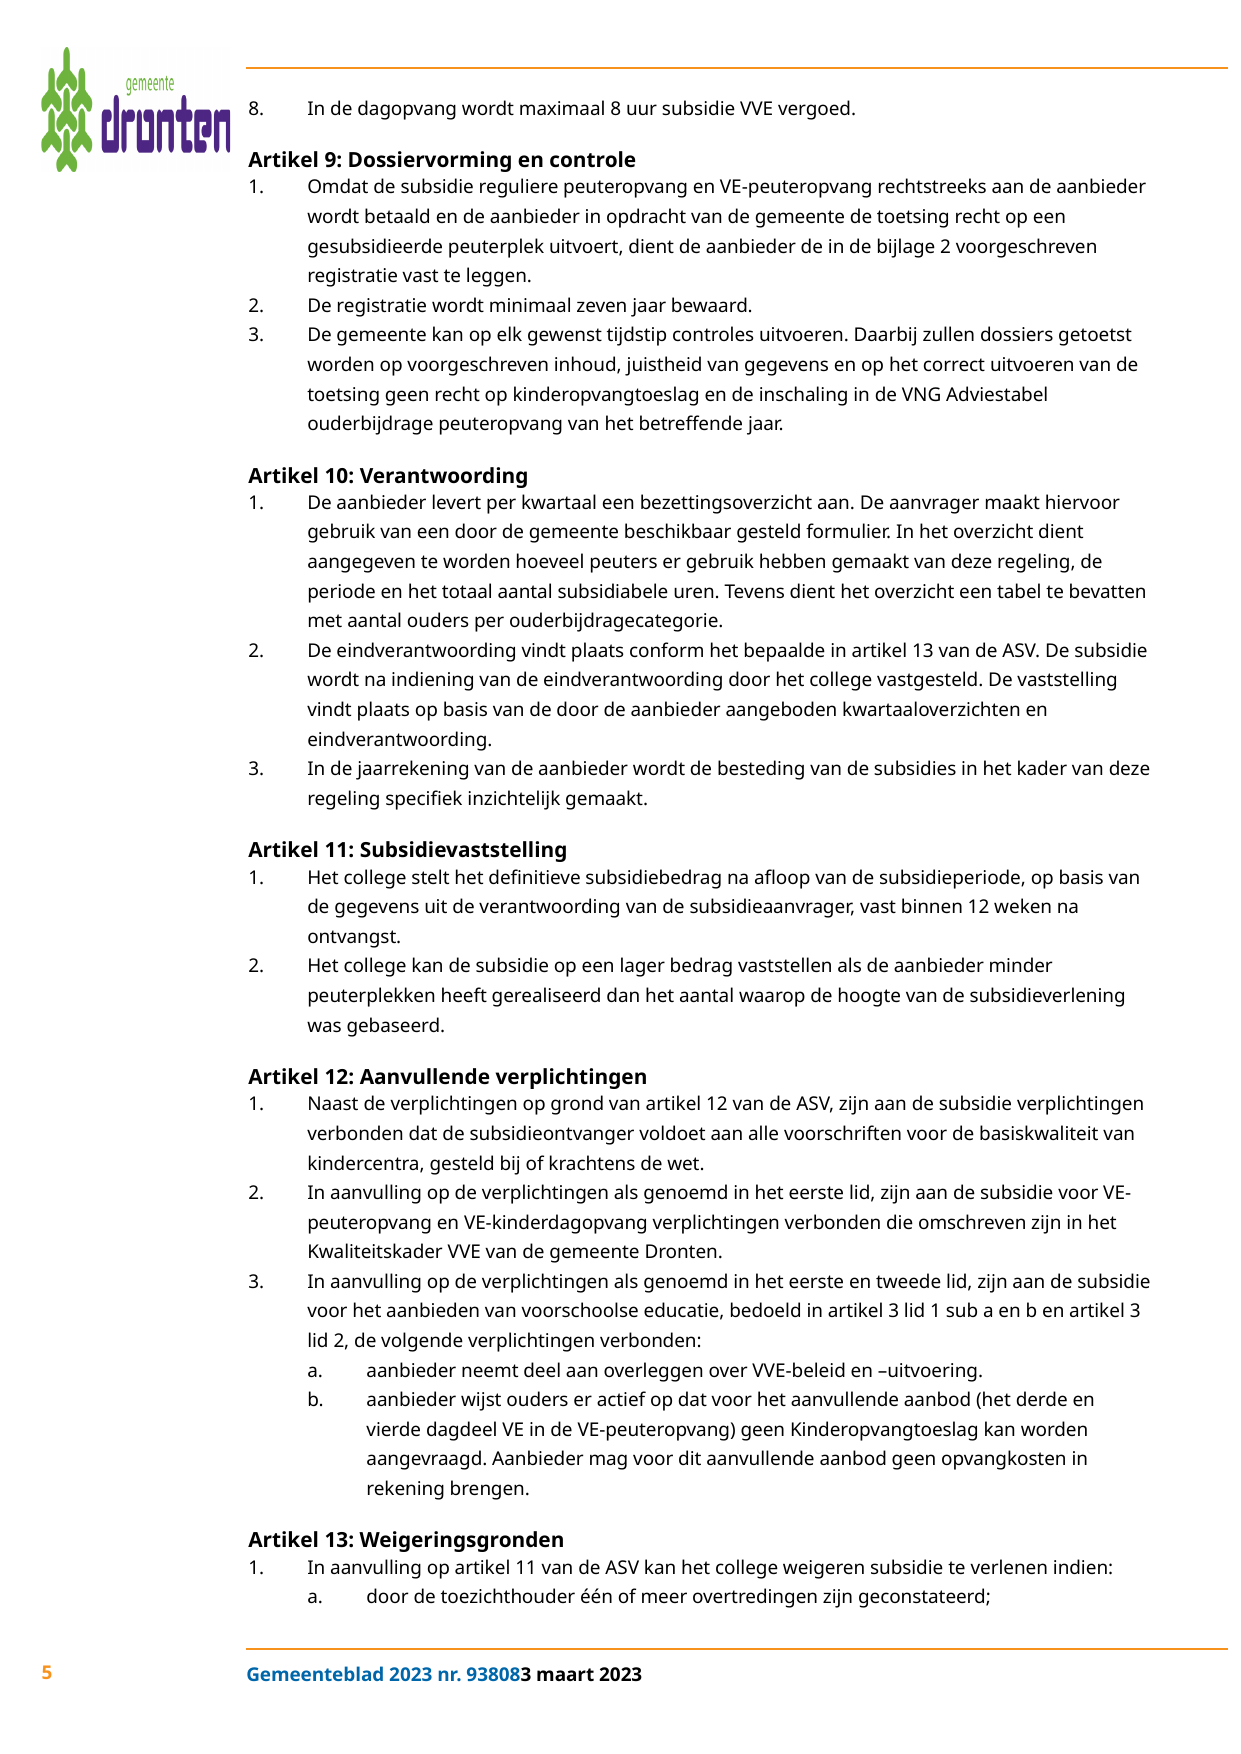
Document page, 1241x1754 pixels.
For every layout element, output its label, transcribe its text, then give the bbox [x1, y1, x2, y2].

list Omdat de subsidie reguliere peuteropvang en VE-peuteropvang rechtstreeks aan de aanbieder wordt betaald en de aanbieder in opdracht van de gemeente de toetsing recht op een gesubsidieerde peuterplek uitvoert, dient de aanbieder de in de bijlage 2 voorgeschreven registratie vast te leggen. [248, 174, 1152, 288]
text Artikel 13: Weigeringsgronden [248, 1526, 1152, 1554]
text Artikel 11: Subsidievaststelling [248, 835, 1152, 864]
picture [41, 47, 231, 172]
list In aanvulling op de verplichtingen als genoemd in het eerste lid, zijn aan de subsidie voor VE-peuteropvang en VE-kinderdagopvang verplichtingen verbonden die omschreven zijn in het Kwaliteitskader VVE van de gemeente Dronten. [248, 1179, 1152, 1264]
text Artikel 12: Aanvullende verplichtingen [248, 1062, 1152, 1091]
list De aanbieder levert per kwartaal een bezettingsoverzicht aan. De aanvrager maakt hiervoor gebruik van een door de gemeente beschikbaar gesteld formulier. In het overzicht dient aangegeven te worden hoeveel peuters er gebruik hebben gemaakt van deze regeling, de periode en het totaal aantal subsidiabele uren. Tevens dient het overzicht een tabel te bevatten met aantal ouders per ouderbijdragecategorie. [248, 489, 1152, 633]
list In de jaarrekening van de aanbieder wordt de besteding van de subsidies in het kader van deze regeling specifiek inzichtelijk gemaakt. [248, 755, 1152, 811]
list De registratie wordt minimaal zeven jaar bewaard. [248, 292, 1152, 318]
list Naast de verplichtingen op grond van artikel 12 van de ASV, zijn aan de subsidie verplichtingen verbonden dat de subsidieontvanger voldoet aan alle voorschriften voor de basiskwaliteit van kindercentra, gesteld bij of krachtens de wet. [248, 1091, 1152, 1176]
list In de dagopvang wordt maximaal 8 uur subsidie VVE vergoed. [248, 95, 1152, 121]
list De eindverantwoording vindt plaats conform het bepaalde in artikel 13 van de ASV. De subsidie wordt na indiening van de eindverantwoording door het college vastgesteld. De vaststelling vindt plaats op basis van de door de aanbieder aangeboden kwartaaloverzichten en eindverantwoording. [248, 637, 1152, 752]
list In aanvulling op artikel 11 van de ASV kan het college weigeren subsidie te verlenen indien: [248, 1554, 1152, 1580]
text Artikel 10: Verantwoording [248, 461, 1152, 489]
list In aanvulling op de verplichtingen als genoemd in het eerste en tweede lid, zijn aan de subsidie voor het aanbieden van voorschoolse educatie, bedoeld in artikel 3 lid 1 sub a en b en artikel 3 lid 2, de volgende verplichtingen verbonden: [248, 1268, 1152, 1353]
list door de toezichthouder één of meer overtredingen zijn geconstateerd; [307, 1584, 1152, 1609]
list De gemeente kan op elk gewenst tijdstip controles uitvoeren. Daarbij zullen dossiers getoetst worden op voorgeschreven inhoud, juistheid van gegevens en op het correct uitvoeren van de toetsing geen recht op kinderopvangtoeslag en de inschaling in de VNG Adviestabel ouderbijdrage peuteropvang van het betreffende jaar. [248, 322, 1152, 436]
list Het college kan de subsidie op een lager bedrag vaststellen als de aanbieder minder peuterplekken heeft gerealiseerd dan het aantal waarop de hoogte van de subsidieverlening was gebaseerd. [248, 953, 1152, 1037]
list aanbieder neemt deel aan overleggen over VVE-beleid en –uitvoering. [307, 1357, 1152, 1383]
list aanbieder wijst ouders er actief op dat voor het aanvullende aanbod (het derde en vierde dagdeel VE in de VE-peuteropvang) geen Kinderopvangtoeslag kan worden aangevraagd. Aanbieder mag voor dit aanvullende aanbod geen opvangkosten in rekening brengen. [307, 1386, 1152, 1501]
text Artikel 9: Dossiervorming en controle [248, 145, 1152, 174]
list Het college stelt het definitieve subsidiebedrag na afloop van de subsidieperiode, op basis van de gegevens uit de verantwoording van de subsidieaanvrager, vast binnen 12 weken na ontvangst. [248, 864, 1152, 949]
